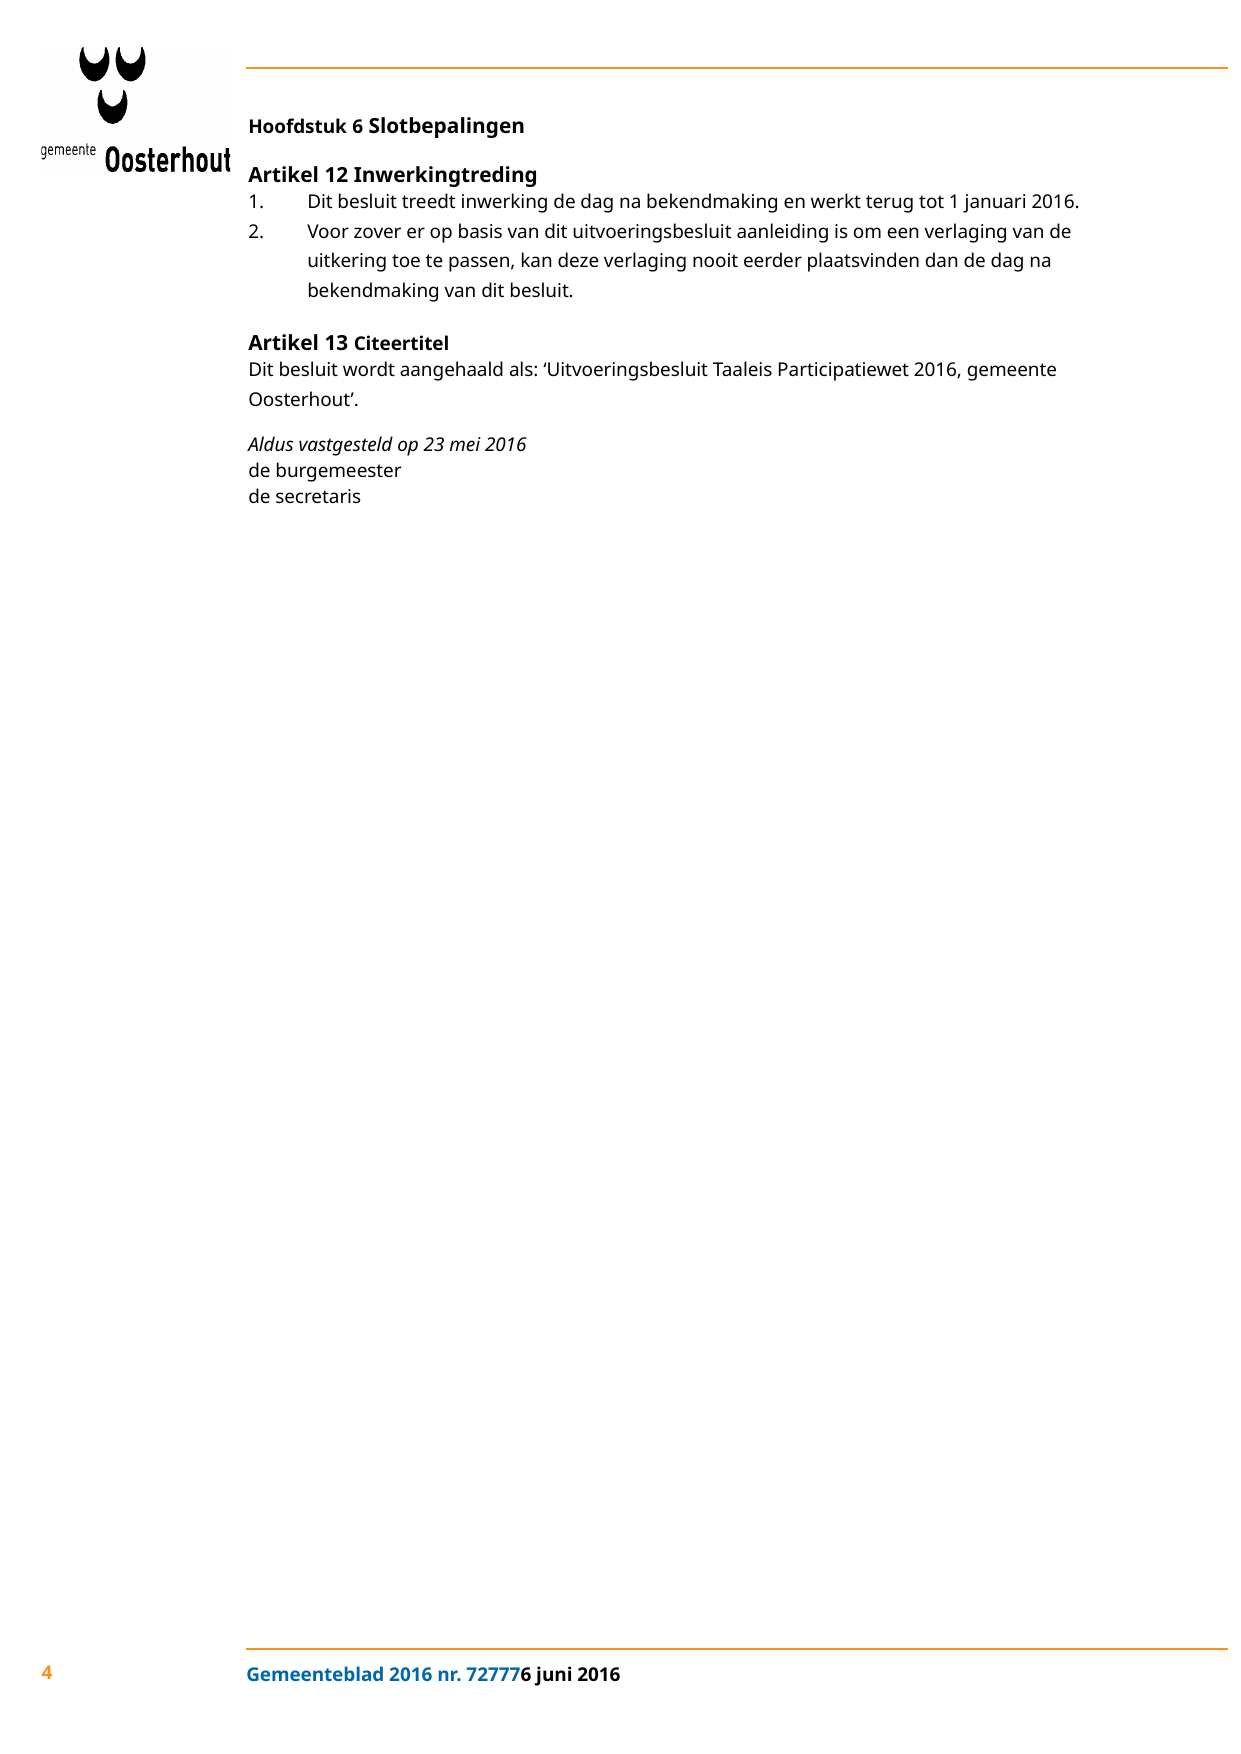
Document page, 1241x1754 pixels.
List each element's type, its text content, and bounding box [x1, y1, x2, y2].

text Dit besluit wordt aangehaald als: ‘Uitvoeringsbesluit Taaleis Participatiewet 2016, gemeente Oosterhout’. [248, 356, 1152, 411]
picture [41, 47, 231, 172]
list Dit besluit treedt inwerking de dag na bekendmaking en werkt terug tot 1 januari 2016. [248, 188, 1152, 214]
text de burgemeester [248, 457, 1152, 483]
text Artikel 12 Inwerkingtreding [248, 160, 1152, 188]
list Voor zover er op basis van dit uitvoeringsbesluit aanleiding is om een verlaging van de uitkering toe te passen, kan deze verlaging nooit eerder plaatsvinden dan de dag na bekendmaking van dit besluit. [248, 218, 1152, 303]
text Hoofdstuk 6 Slotbepalingen [248, 111, 1152, 139]
text Aldus vastgesteld op 23 mei 2016 [248, 431, 1152, 457]
text Artikel 13 Citeertitel [248, 328, 1152, 356]
text de secretaris [248, 483, 1152, 508]
